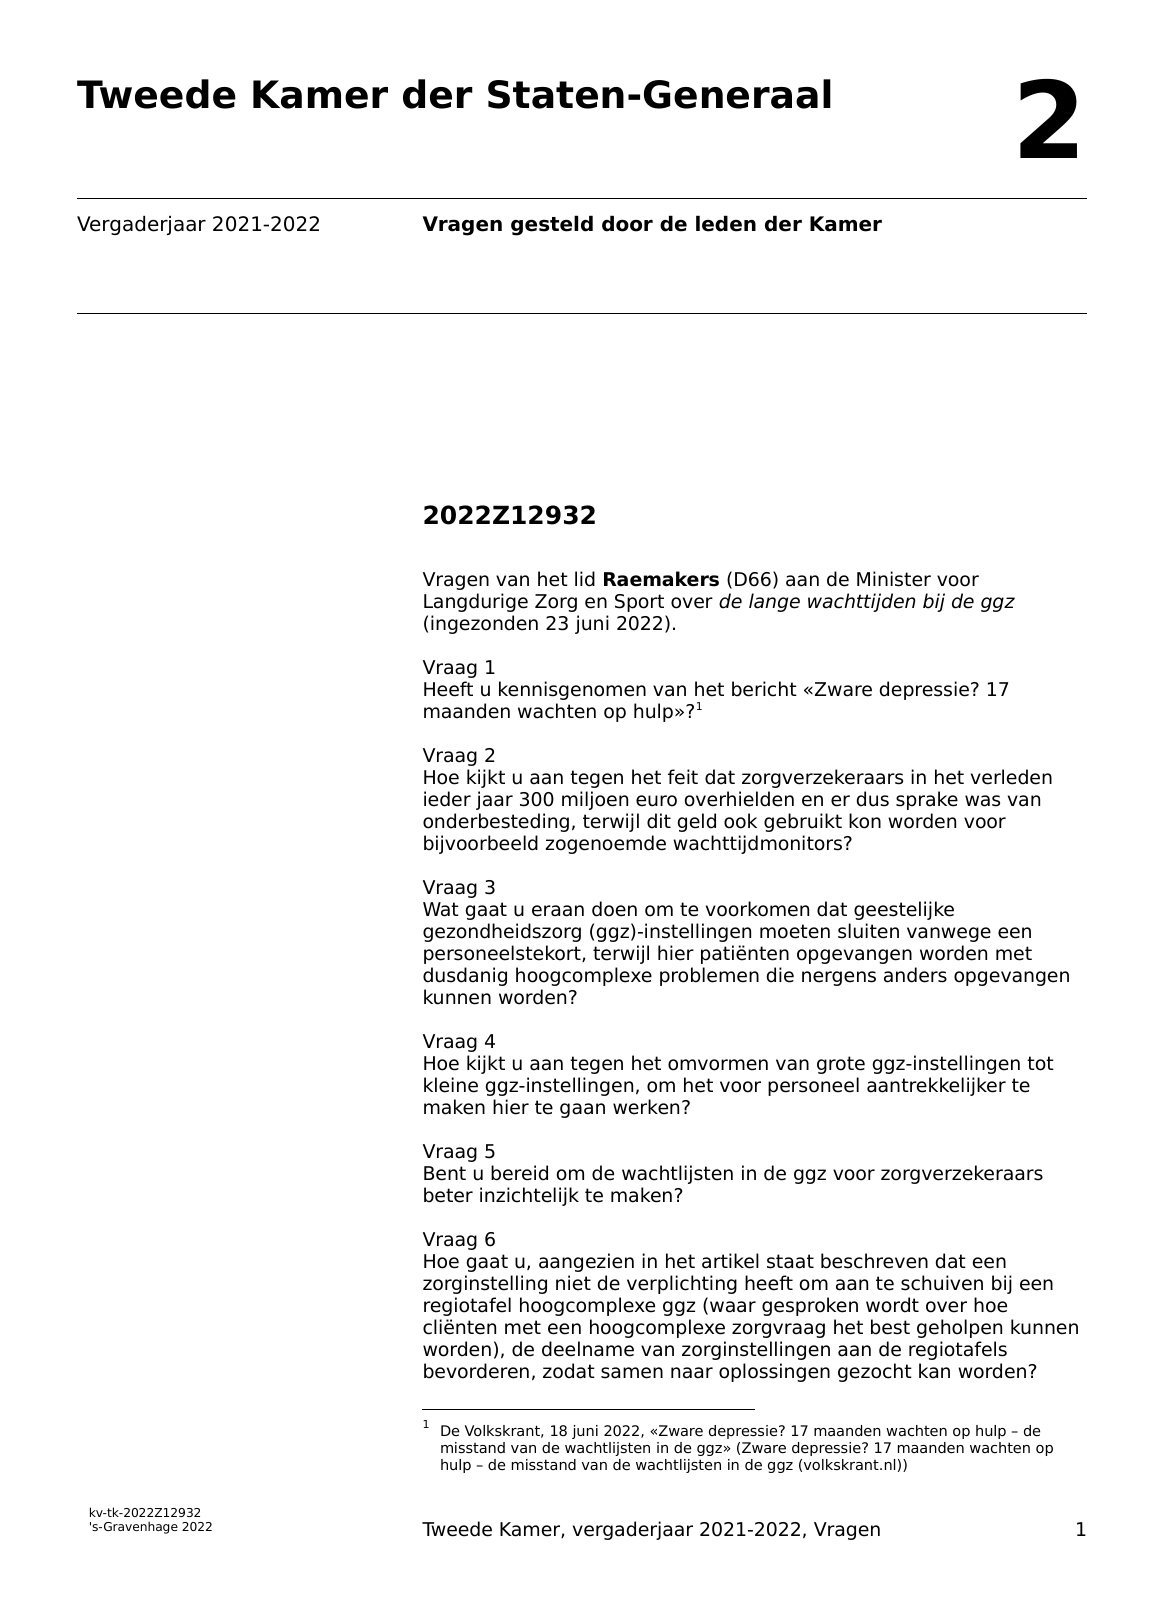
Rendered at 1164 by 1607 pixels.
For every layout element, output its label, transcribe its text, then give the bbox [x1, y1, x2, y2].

text 's-Gravenhage 2022 [88, 1520, 323, 1534]
text 2022Z12932 [422, 501, 1087, 531]
table_cell Vergaderjaar 2021-2022 [77, 199, 422, 313]
text Vraag 5 [422, 1141, 1087, 1163]
text Vraag 1 [422, 657, 1087, 679]
text kv-tk-2022Z12932 [88, 1506, 323, 1520]
table_header 2 [886, 59, 1087, 198]
text Bent u bereid om de wachtlijsten in de ggz voor zorgverzekeraars beter inzichtelijk te maken? [422, 1163, 1087, 1207]
text Vraag 3 [422, 877, 1087, 899]
text Hoe gaat u, aangezien in het artikel staat beschreven dat een zorginstelling niet de verplichting heeft om aan te schuiven bij een regiotafel hoogcomplexe ggz (waar gesproken wordt over hoe cliënten met een hoogcomplexe zorgvraag het best geholpen kunnen worden), de deelname van zorginstellingen aan de regiotafels bevorderen, zodat samen naar oplossingen gezocht kan worden? [422, 1251, 1087, 1383]
text Vraag 4 [422, 1031, 1087, 1053]
text Hoe kijkt u aan tegen het omvormen van grote ggz-instellingen tot kleine ggz-instellingen, om het voor personeel aantrekkelijker te maken hier te gaan werken? [422, 1053, 1087, 1119]
text Heeft u kennisgenomen van het bericht «Zware depressie? 17 maanden wachten op hulp»? [422, 679, 1087, 723]
text De Volkskrant, 18 juni 2022, «Zware depressie? 17 maanden wachten op hulp – de misstand van de wachtlijsten in de ggz» (Zware depressie? 17 maanden wachten op hulp – de misstand van de wachtlijsten in de ggz (volkskrant.nl)) [422, 1418, 1087, 1474]
text Hoe kijkt u aan tegen het feit dat zorgverzekeraars in het verleden ieder jaar 300 miljoen euro overhielden en er dus sprake was van onderbesteding, terwijl dit geld ook gebruikt kon worden voor bijvoorbeeld zogenoemde wachttijdmonitors? [422, 767, 1087, 855]
table_header Tweede Kamer der Staten-Generaal [77, 59, 886, 198]
text Vraag 6 [422, 1229, 1087, 1251]
table_cell Vragen gesteld door de leden der Kamer [422, 199, 1087, 313]
text Wat gaat u eraan doen om te voorkomen dat geestelijke gezondheidszorg (ggz)-instellingen moeten sluiten vanwege een personeelstekort, terwijl hier patiënten opgevangen worden met dusdanig hoogcomplexe problemen die nergens anders opgevangen kunnen worden? [422, 899, 1087, 1009]
text Vraag 2 [422, 745, 1087, 767]
text Vragen van het lid Raemakers (D66) aan de Minister voor Langdurige Zorg en Sport over de lange wachttijden bij de ggz (ingezonden 23 juni 2022). [422, 569, 1087, 635]
